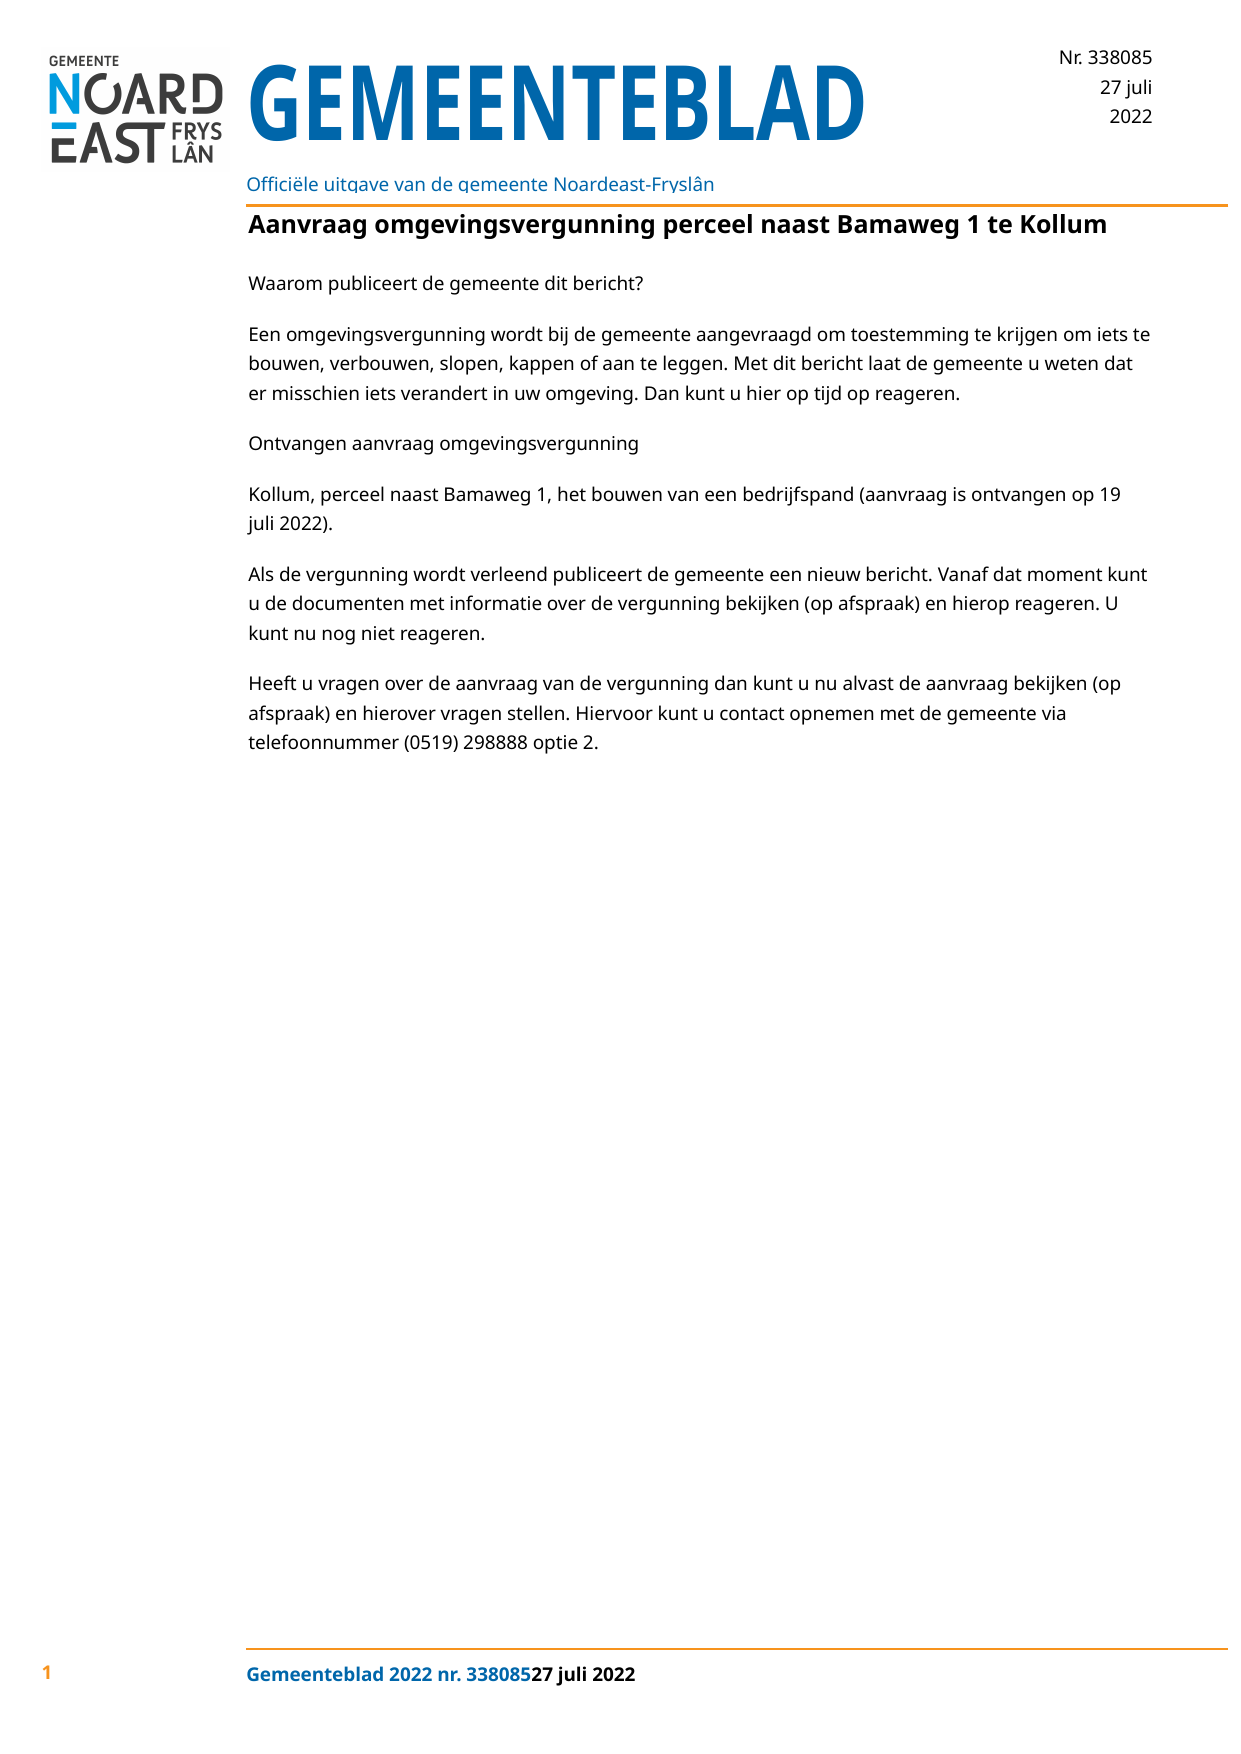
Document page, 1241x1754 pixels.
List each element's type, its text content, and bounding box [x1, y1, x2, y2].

picture [41, 47, 231, 172]
text Aanvraag omgevingsvergunning perceel naast Bamaweg 1 te Kollum [248, 207, 1152, 241]
text Heeft u vragen over de aanvraag van de vergunning dan kunt u nu alvast de aanvraag bekijken (op afspraak) en hierover vragen stellen. Hiervoor kunt u contact opnemen met de gemeente via telefoonnummer (0519) 298888 optie 2. [248, 670, 1152, 755]
text Kollum, perceel naast Bamaweg 1, het bouwen van een bedrijfspand (aanvraag is ontvangen op 19 juli 2022). [248, 481, 1152, 536]
text Waarom publiceert de gemeente dit bericht? [248, 270, 1152, 296]
text Als de vergunning wordt verleend publiceert de gemeente een nieuw bericht. Vanaf dat moment kunt u de documenten met informatie over de vergunning bekijken (op afspraak) en hierop reageren. U kunt nu nog niet reageren. [248, 561, 1152, 646]
text Een omgevingsvergunning wordt bij de gemeente aangevraagd om toestemming te krijgen om iets te bouwen, verbouwen, slopen, kappen of aan te leggen. Met dit bericht laat de gemeente u weten dat er misschien iets verandert in uw omgeving. Dan kunt u hier op tijd op reageren. [248, 321, 1152, 406]
text Ontvangen aanvraag omgevingsvergunning [248, 430, 1152, 456]
